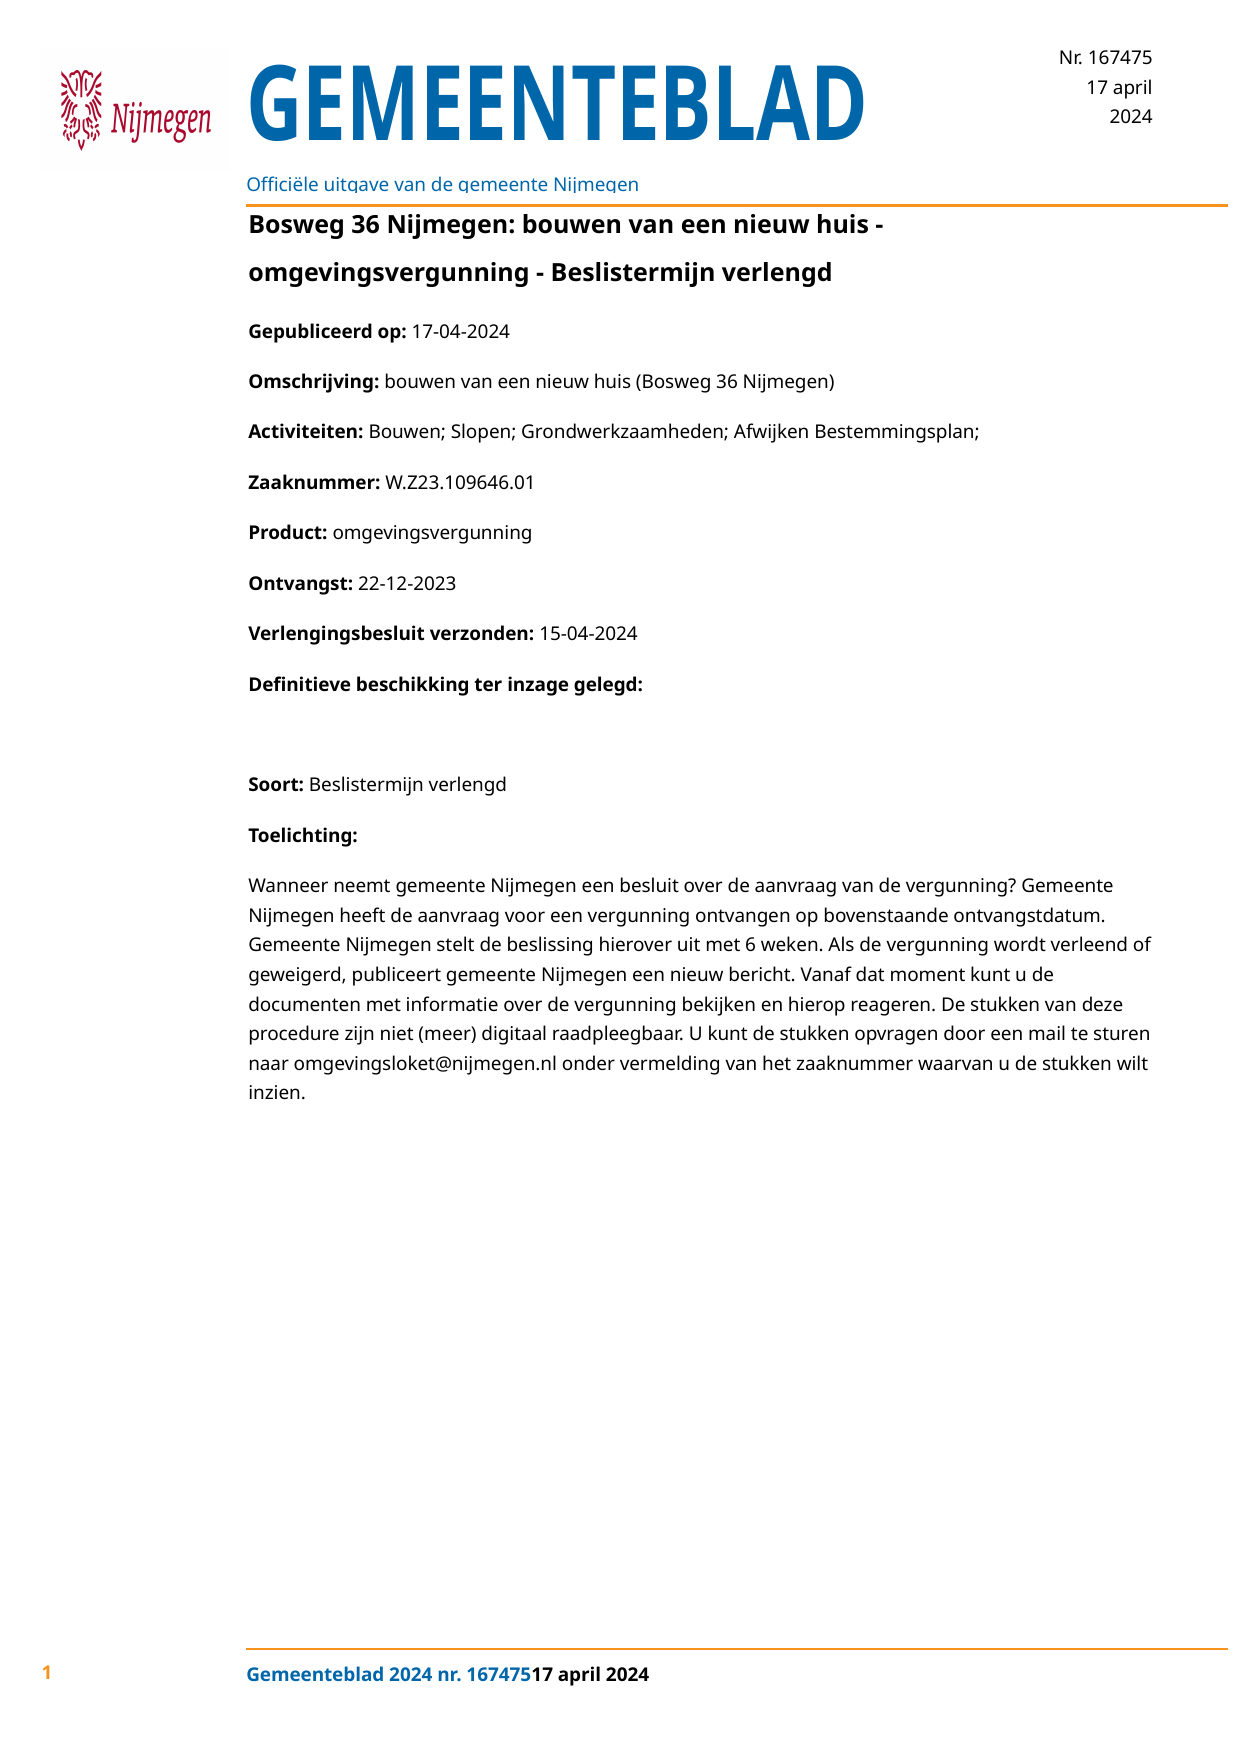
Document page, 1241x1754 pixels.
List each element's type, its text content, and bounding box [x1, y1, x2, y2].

text Ontvangst: 22-12-2023 [248, 570, 1152, 596]
text Definitieve beschikking ter inzage gelegd: [248, 671, 1152, 697]
picture [41, 47, 231, 172]
text Soort: Beslistermijn verlengd [248, 772, 1152, 797]
text Zaaknummer: W.Z23.109646.01 [248, 469, 1152, 495]
text Gepubliceerd op: 17-04-2024 [248, 318, 1152, 344]
text Wanneer neemt gemeente Nijmegen een besluit over de aanvraag van de vergunning? Gemeente Nijmegen heeft de aanvraag voor een vergunning ontvangen op bovenstaande ontvangstdatum. Gemeente Nijmegen stelt de beslissing hierover uit met 6 weken. Als de vergunning wordt verleend of geweigerd, publiceert gemeente Nijmegen een nieuw bericht. Vanaf dat moment kunt u de documenten met informatie over de vergunning bekijken en hierop reageren. De stukken van deze procedure zijn niet (meer) digitaal raadpleegbaar. U kunt de stukken opvragen door een mail te sturen naar omgevingsloket@nijmegen.nl onder vermelding van het zaaknummer waarvan u de stukken wilt inzien. [248, 872, 1152, 1105]
text Bosweg 36 Nijmegen: bouwen van een nieuw huis - omgevingsvergunning - Beslistermijn verlengd [248, 207, 1152, 288]
text Activiteiten: Bouwen; Slopen; Grondwerkzaamheden; Afwijken Bestemmingsplan; [248, 419, 1152, 444]
text Toelichting: [248, 822, 1152, 848]
text Product: omgevingsvergunning [248, 519, 1152, 545]
text Omschrijving: bouwen van een nieuw huis (Bosweg 36 Nijmegen) [248, 368, 1152, 394]
text Verlengingsbesluit verzonden: 15-04-2024 [248, 620, 1152, 646]
